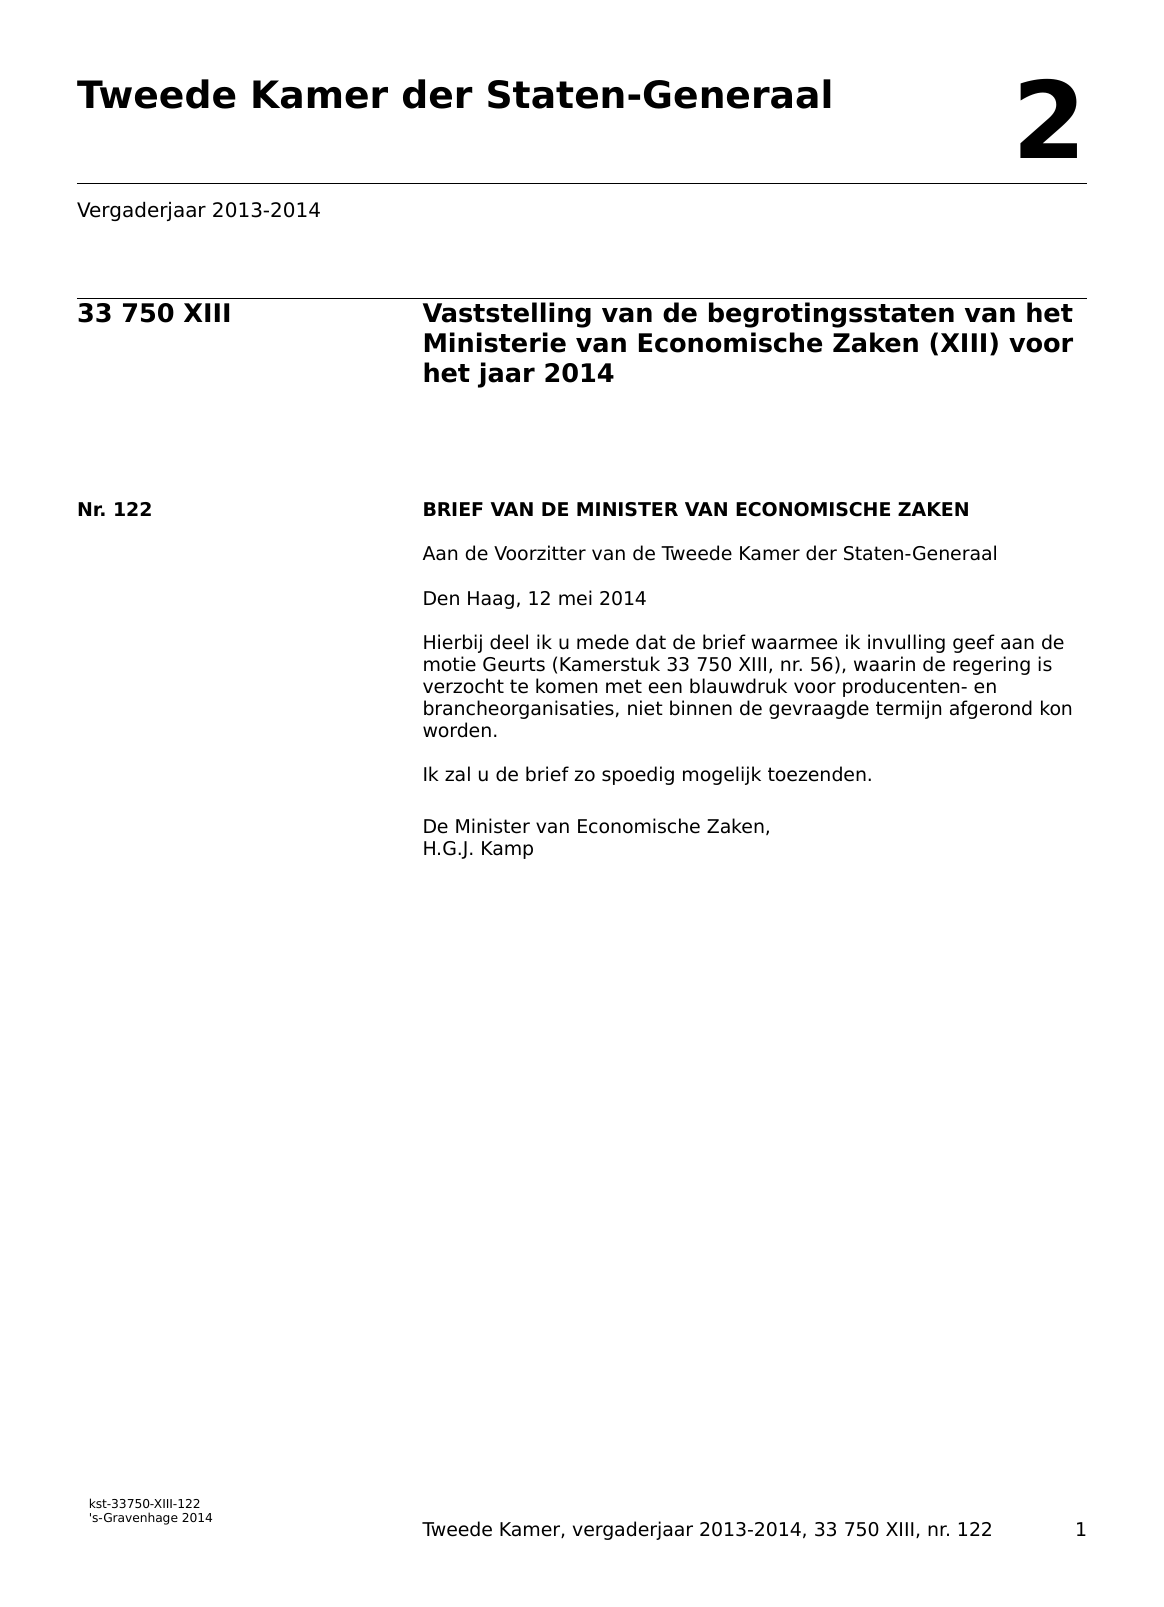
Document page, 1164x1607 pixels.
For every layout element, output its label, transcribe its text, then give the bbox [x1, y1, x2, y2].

text 's-Gravenhage 2014 [88, 1511, 323, 1525]
text Ik zal u de brief zo spoedig mogelijk toezenden. [422, 764, 1087, 786]
table_cell Vergaderjaar 2013-2014 [77, 184, 1087, 298]
text kst-33750-XIII-122 [88, 1497, 323, 1511]
text Aan de Voorzitter van de Tweede Kamer der Staten-Generaal [422, 543, 1087, 565]
table_header 2 [886, 59, 1087, 183]
text Den Haag, 12 mei 2014 [422, 587, 1087, 609]
table_header Tweede Kamer der Staten-Generaal [77, 59, 886, 183]
subtitle 33 750 XIII Vaststelling van de begrotingsstaten van het Ministerie van Economische Zaken (XIII) voor het jaar 2014 [77, 299, 1087, 388]
text De Minister van Economische Zaken, H.G.J. Kamp [422, 816, 1087, 859]
text Hierbij deel ik u mede dat de brief waarmee ik invulling geef aan de motie Geurts (Kamerstuk 33 750 XIII, nr. 56), waarin de regering is verzocht te komen met een blauwdruk voor producenten- en brancheorganisaties, niet binnen de gevraagde termijn afgerond kon worden. [422, 632, 1087, 741]
subtitle Nr. 122 BRIEF VAN DE MINISTER VAN ECONOMISCHE ZAKEN [77, 499, 1087, 521]
